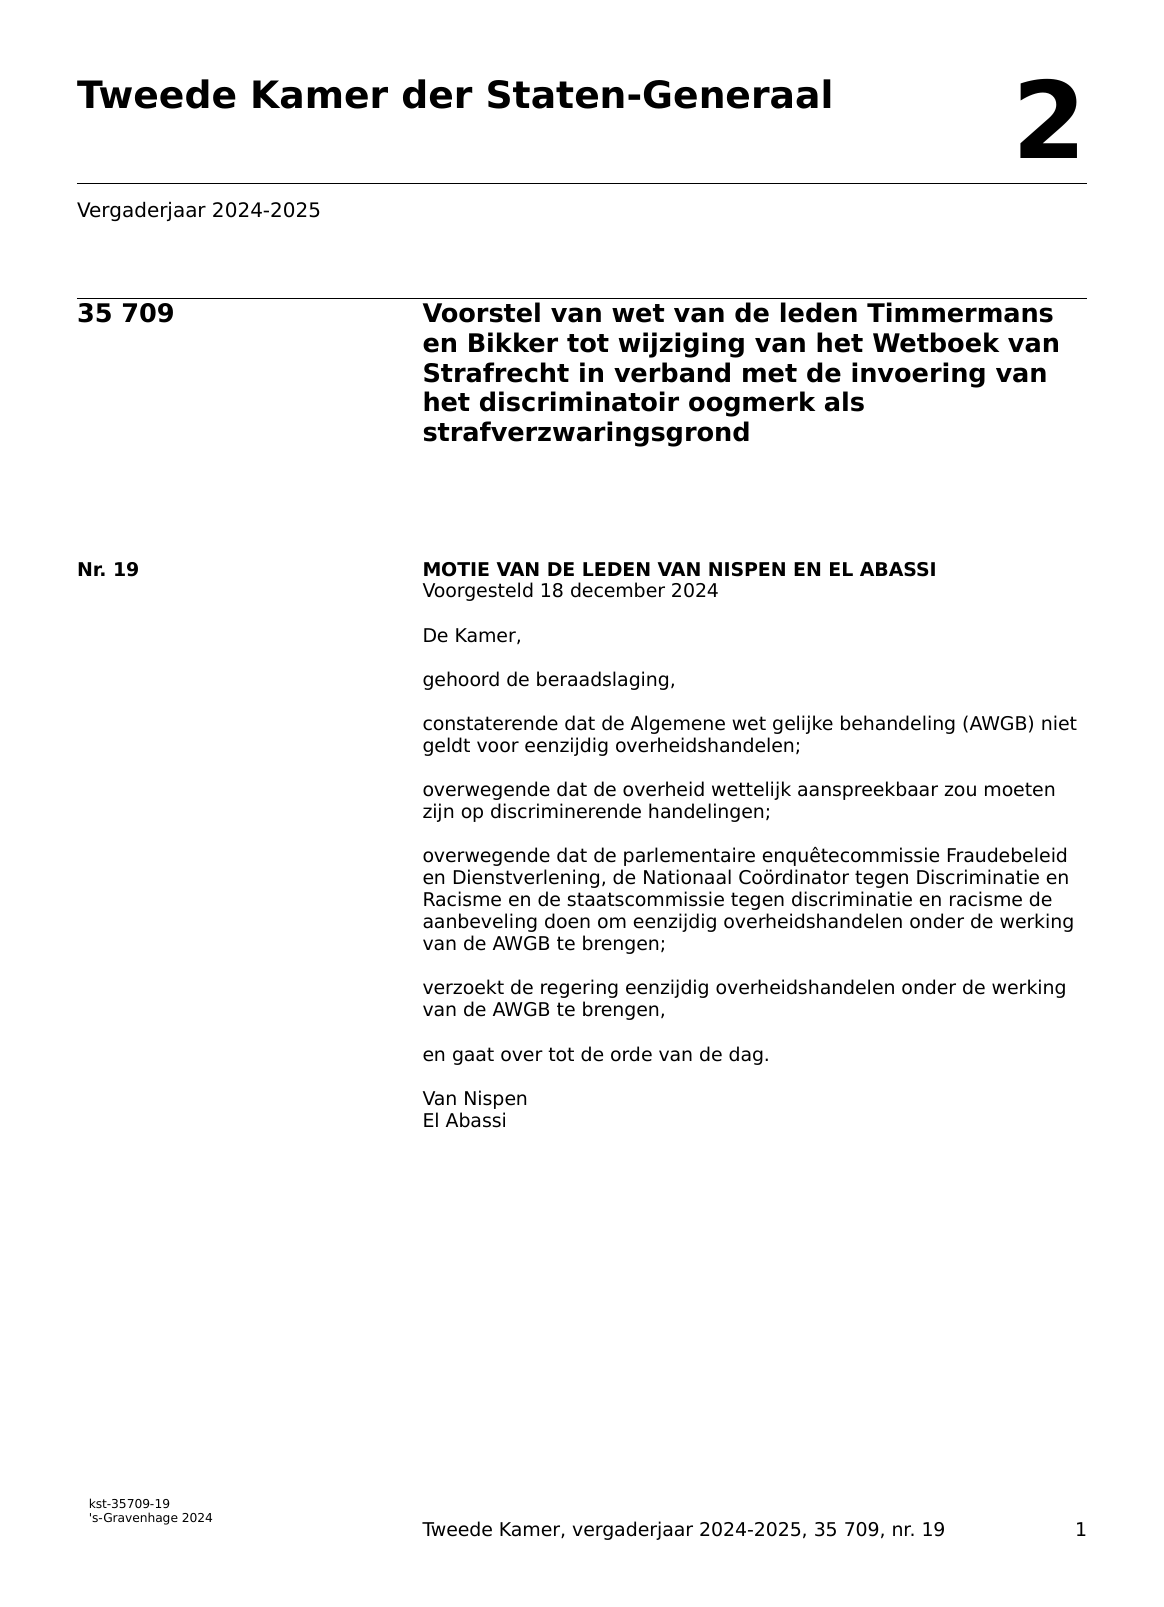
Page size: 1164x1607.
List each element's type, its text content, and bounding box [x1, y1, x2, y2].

table_header 2 [886, 59, 1087, 183]
table_header Tweede Kamer der Staten-Generaal [77, 59, 886, 183]
text en gaat over tot de orde van de dag. [422, 1043, 1087, 1065]
text gehoord de beraadslaging, [422, 669, 1087, 691]
text De Kamer, [422, 624, 1087, 647]
text Voorgesteld 18 december 2024 [422, 580, 1087, 602]
subtitle 35 709 Voorstel van wet van de leden Timmermans en Bikker tot wijziging van het Wetboek van Strafrecht in verband met de invoering van het discriminatoir oogmerk als strafverzwaringsgrond [77, 299, 1087, 447]
text constaterende dat de Algemene wet gelijke behandeling (AWGB) niet geldt voor eenzijdig overheidshandelen; [422, 713, 1087, 757]
text kst-35709-19 [88, 1497, 323, 1511]
text verzoekt de regering eenzijdig overheidshandelen onder de werking van de AWGB te brengen, [422, 977, 1087, 1021]
text overwegende dat de overheid wettelijk aanspreekbaar zou moeten zijn op discriminerende handelingen; [422, 779, 1087, 823]
text El Abassi [422, 1109, 1087, 1132]
table_cell Vergaderjaar 2024-2025 [77, 184, 1087, 298]
text Van Nispen [422, 1088, 1087, 1109]
subtitle Nr. 19 MOTIE VAN DE LEDEN VAN NISPEN EN EL ABASSI [77, 558, 1087, 580]
text overwegende dat de parlementaire enquêtecommissie Fraudebeleid en Dienstverlening, de Nationaal Coördinator tegen Discriminatie en Racisme en de staatscommissie tegen discriminatie en racisme de aanbeveling doen om eenzijdig overheidshandelen onder de werking van de AWGB te brengen; [422, 845, 1087, 955]
text 's-Gravenhage 2024 [88, 1511, 323, 1525]
